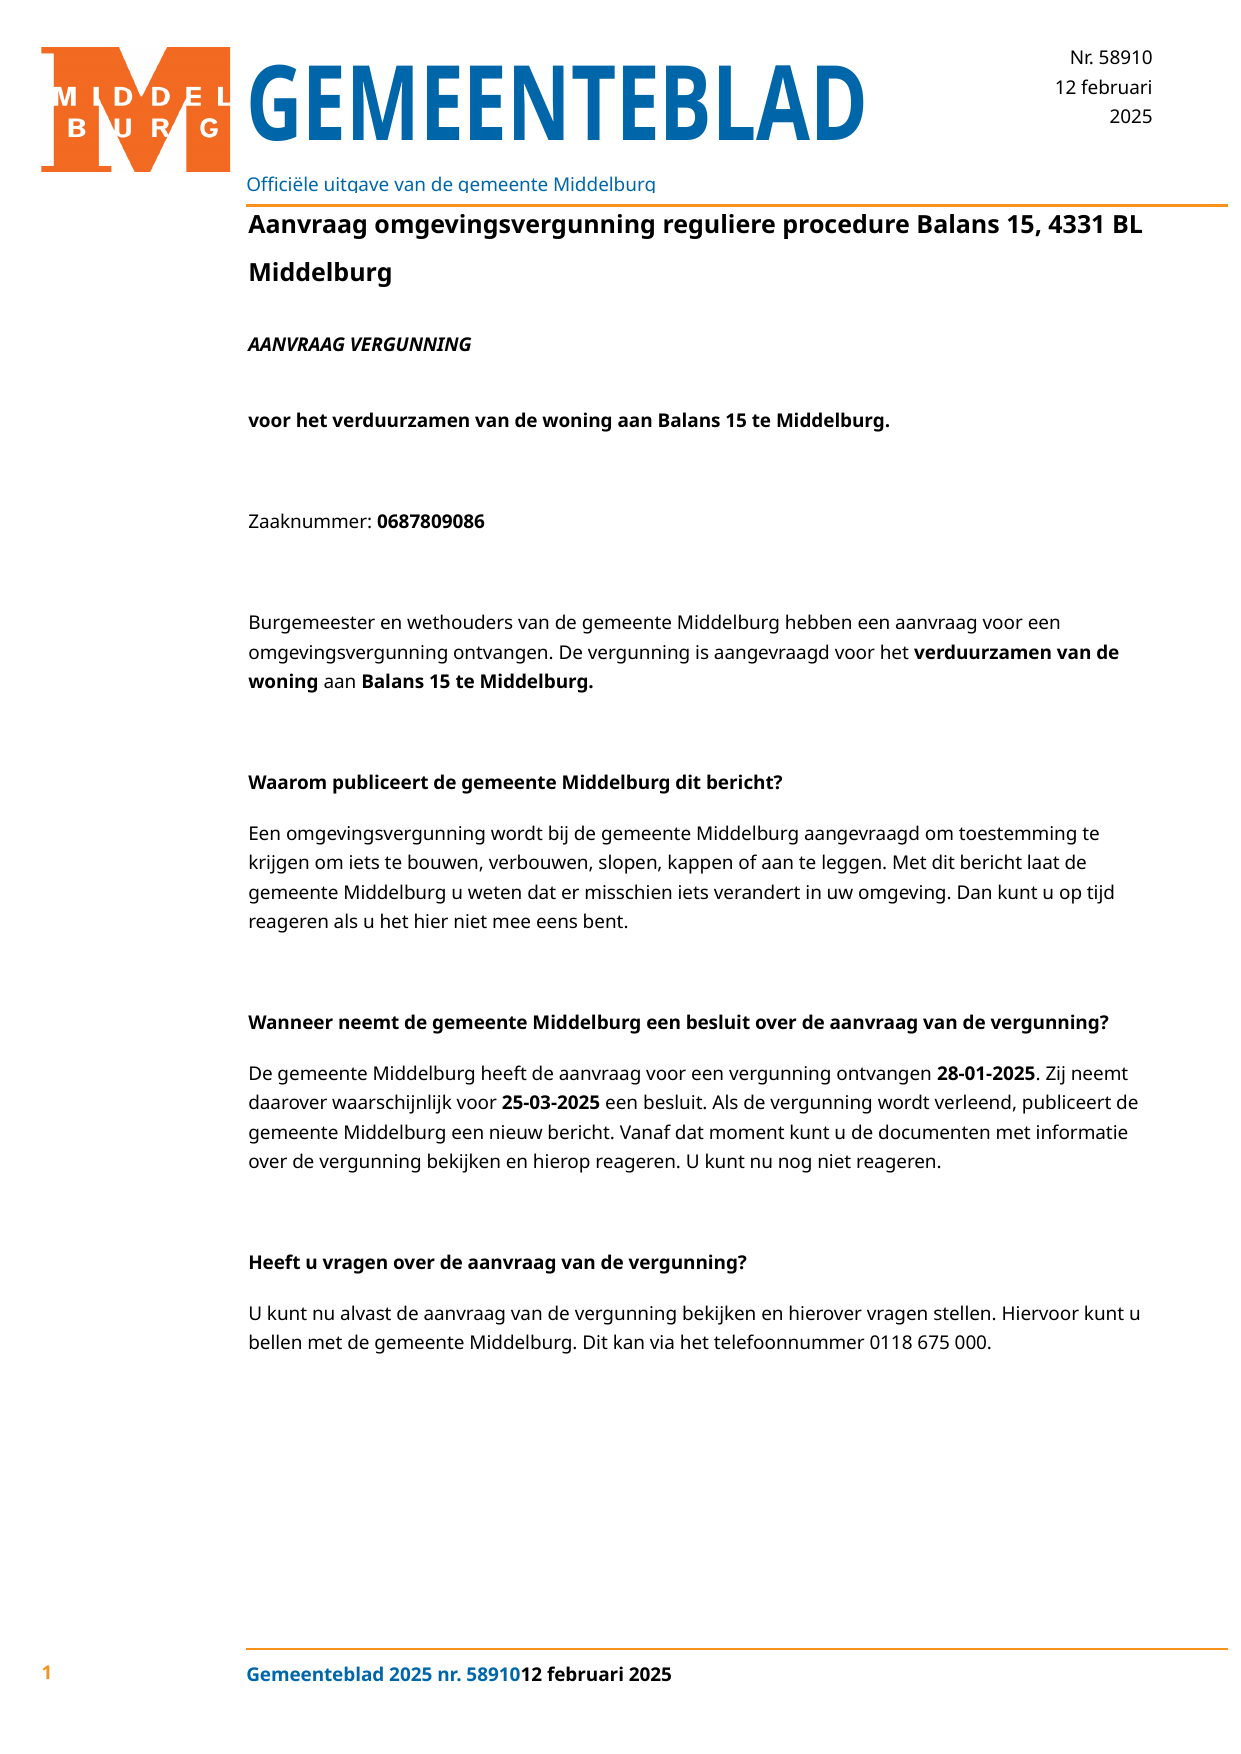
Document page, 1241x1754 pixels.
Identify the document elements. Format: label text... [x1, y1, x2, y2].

text Aanvraag omgevingsvergunning reguliere procedure Balans 15, 4331 BL Middelburg [248, 207, 1152, 288]
picture [41, 47, 231, 172]
text voor het verduurzamen van de woning aan Balans 15 te Middelburg. [248, 408, 1152, 433]
text Waarom publiceert de gemeente Middelburg dit bericht? [248, 769, 1152, 795]
text Wanneer neemt de gemeente Middelburg een besluit over de aanvraag van de vergunning? [248, 1009, 1152, 1035]
text Zaaknummer: 0687809086 [248, 508, 1152, 534]
text Burgemeester en wethouders van de gemeente Middelburg hebben een aanvraag voor een omgevingsvergunning ontvangen. De vergunning is aangevraagd voor het verduurzamen van de woning aan Balans 15 te Middelburg. [248, 609, 1152, 694]
text Een omgevingsvergunning wordt bij de gemeente Middelburg aangevraagd om toestemming te krijgen om iets te bouwen, verbouwen, slopen, kappen of aan te leggen. Met dit bericht laat de gemeente Middelburg u weten dat er misschien iets verandert in uw omgeving. Dan kunt u op tijd reageren als u het hier niet mee eens bent. [248, 820, 1152, 934]
text De gemeente Middelburg heeft de aanvraag voor een vergunning ontvangen 28-01-2025. Zij neemt daarover waarschijnlijk voor 25-03-2025 een besluit. Als de vergunning wordt verleend, publiceert de gemeente Middelburg een nieuw bericht. Vanaf dat moment kunt u de documenten met informatie over de vergunning bekijken en hierop reageren. U kunt nu nog niet reageren. [248, 1060, 1152, 1174]
text U kunt nu alvast de aanvraag van de vergunning bekijken en hierover vragen stellen. Hiervoor kunt u bellen met de gemeente Middelburg. Dit kan via het telefoonnummer 0118 675 000. [248, 1300, 1152, 1355]
text Heeft u vragen over de aanvraag van de vergunning? [248, 1249, 1152, 1275]
text AANVRAAG VERGUNNING [248, 331, 1152, 357]
